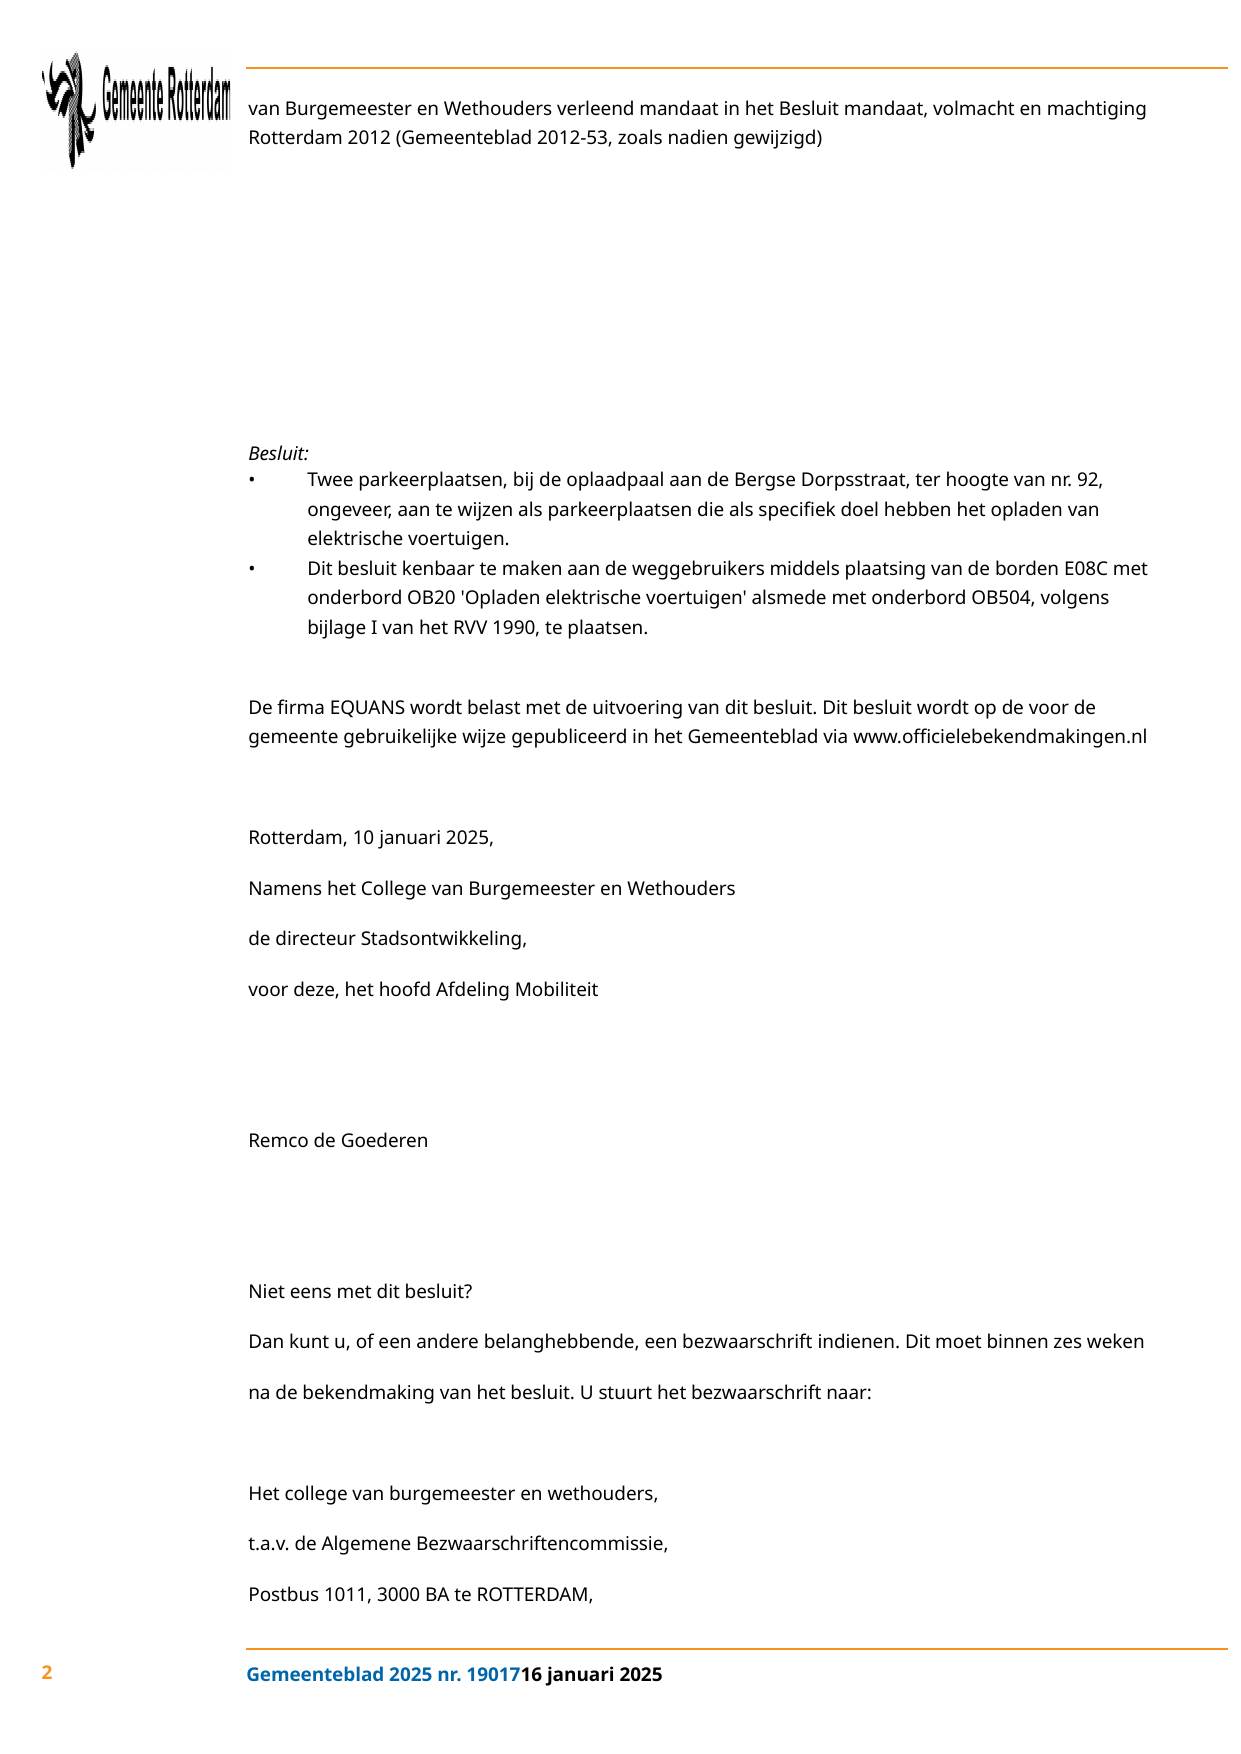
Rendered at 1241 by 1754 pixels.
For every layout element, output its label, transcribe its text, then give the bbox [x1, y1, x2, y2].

text Het college van burgemeester en wethouders, [248, 1480, 1152, 1506]
text Niet eens met dit besluit? [248, 1278, 1152, 1304]
text Postbus 1011, 3000 BA te ROTTERDAM, [248, 1581, 1152, 1606]
text t.a.v. de Algemene Bezwaarschriftencommissie, [248, 1530, 1152, 1556]
text Namens het College van Burgemeester en Wethouders [248, 875, 1152, 901]
picture [41, 47, 231, 172]
text De firma EQUANS wordt belast met de uitvoering van dit besluit. Dit besluit wordt op de voor de gemeente gebruikelijke wijze gepubliceerd in het Gemeenteblad via www.officielebekendmakingen.nl [248, 694, 1152, 749]
text voor deze, het hoofd Afdeling Mobiliteit [248, 976, 1152, 1001]
text Remco de Goederen [248, 1127, 1152, 1153]
text Besluit: [248, 440, 1152, 466]
text na de bekendmaking van het besluit. U stuurt het bezwaarschrift naar: [248, 1379, 1152, 1405]
text de directeur Stadsontwikkeling, [248, 925, 1152, 951]
text Rotterdam, 10 januari 2025, [248, 824, 1152, 850]
text Dan kunt u, of een andere belanghebbende, een bezwaarschrift indienen. Dit moet binnen zes weken [248, 1329, 1152, 1354]
list Twee parkeerplaatsen, bij de oplaadpaal aan de Bergse Dorpsstraat, ter hoogte van nr. 92, ongeveer, aan te wijzen als parkeerplaatsen die als specifiek doel hebben het opladen van elektrische voertuigen. [248, 466, 1152, 551]
text van Burgemeester en Wethouders verleend mandaat in het Besluit mandaat, volmacht en machtiging Rotterdam 2012 (Gemeenteblad 2012-53, zoals nadien gewijzigd) [248, 95, 1152, 150]
list Dit besluit kenbaar te maken aan de weggebruikers middels plaatsing van de borden E08C met onderbord OB20 'Opladen elektrische voertuigen' alsmede met onderbord OB504, volgens bijlage I van het RVV 1990, te plaatsen. [248, 555, 1152, 640]
